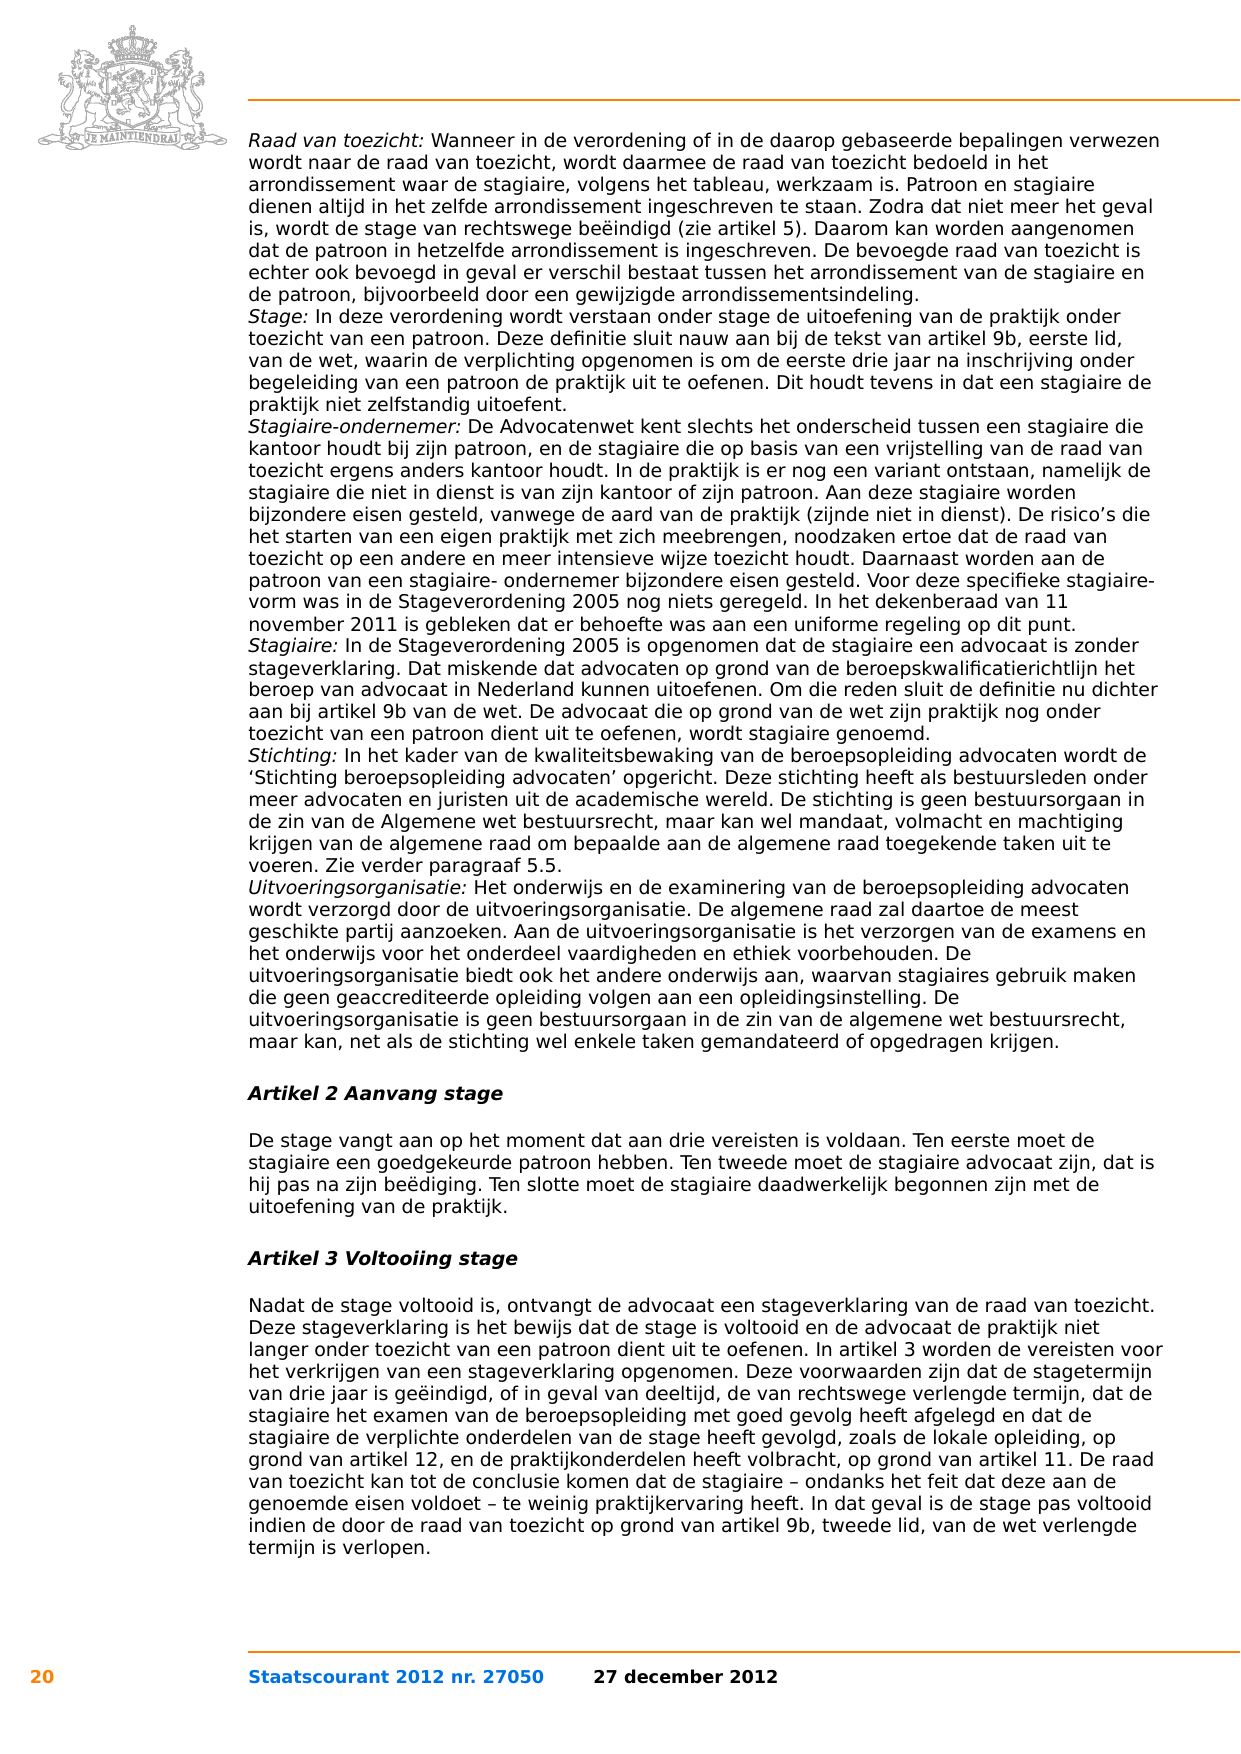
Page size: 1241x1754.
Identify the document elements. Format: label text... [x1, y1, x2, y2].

text Uitvoeringsorganisatie: Het onderwijs en de examinering van de beroepsopleiding advocaten wordt verzorgd door de uitvoeringsorganisatie. De algemene raad zal daartoe de meest geschikte partij aanzoeken. Aan de uitvoeringsorganisatie is het verzorgen van de examens en het onderwijs voor het onderdeel vaardigheden en ethiek voorbehouden. De uitvoeringsorganisatie biedt ook het andere onderwijs aan, waarvan stagiaires gebruik maken die geen geaccrediteerde opleiding volgen aan een opleidingsinstelling. De uitvoeringsorganisatie is geen bestuursorgaan in de zin van de algemene wet bestuursrecht, maar kan, net als de stichting wel enkele taken gemandateerd of opgedragen krijgen. [248, 877, 1163, 1053]
subtitle Artikel 2 Aanvang stage [248, 1083, 1163, 1105]
text Stage: In deze verordening wordt verstaan onder stage de uitoefening van de praktijk onder toezicht van een patroon. Deze definitie sluit nauw aan bij de tekst van artikel 9b, eerste lid, van de wet, waarin de verplichting opgenomen is om de eerste drie jaar na inschrijving onder begeleiding van een patroon de praktijk uit te oefenen. Dit houdt tevens in dat een stagiaire de praktijk niet zelfstandig uitoefent. [248, 306, 1163, 416]
text Nadat de stage voltooid is, ontvangt de advocaat een stageverklaring van de raad van toezicht. Deze stageverklaring is het bewijs dat de stage is voltooid en de advocaat de praktijk niet langer onder toezicht van een patroon dient uit te oefenen. In artikel 3 worden de vereisten voor het verkrijgen van een stageverklaring opgenomen. Deze voorwaarden zijn dat de stagetermijn van drie jaar is geëindigd, of in geval van deeltijd, de van rechtswege verlengde termijn, dat de stagiaire het examen van de beroepsopleiding met goed gevolg heeft afgelegd en dat de stagiaire de verplichte onderdelen van de stage heeft gevolgd, zoals de lokale opleiding, op grond van artikel 12, en de praktijkonderdelen heeft volbracht, op grond van artikel 11. De raad van toezicht kan tot de conclusie komen dat de stagiaire – ondanks het feit dat deze aan de genoemde eisen voldoet – te weinig praktijkervaring heeft. In dat geval is de stage pas voltooid indien de door de raad van toezicht op grond van artikel 9b, tweede lid, van de wet verlengde termijn is verlopen. [248, 1295, 1163, 1559]
text Stagiaire-ondernemer: De Advocatenwet kent slechts het onderscheid tussen een stagiaire die kantoor houdt bij zijn patroon, en de stagiaire die op basis van een vrijstelling van de raad van toezicht ergens anders kantoor houdt. In de praktijk is er nog een variant ontstaan, namelijk de stagiaire die niet in dienst is van zijn kantoor of zijn patroon. Aan deze stagiaire worden bijzondere eisen gesteld, vanwege de aard van de praktijk (zijnde niet in dienst). De risico’s die het starten van een eigen praktijk met zich meebrengen, noodzaken ertoe dat de raad van toezicht op een andere en meer intensieve wijze toezicht houdt. Daarnaast worden aan de patroon van een stagiaire- ondernemer bijzondere eisen gesteld. Voor deze specifieke stagiaire-vorm was in de Stageverordening 2005 nog niets geregeld. In het dekenberaad van 11 november 2011 is gebleken dat er behoefte was aan een uniforme regeling op dit punt. [248, 416, 1163, 635]
subtitle Artikel 3 Voltooiing stage [248, 1248, 1163, 1270]
text Stagiaire: In de Stageverordening 2005 is opgenomen dat de stagiaire een advocaat is zonder stageverklaring. Dat miskende dat advocaten op grond van de beroepskwalificatierichtlijn het beroep van advocaat in Nederland kunnen uitoefenen. Om die reden sluit de definitie nu dichter aan bij artikel 9b van de wet. De advocaat die op grond van de wet zijn praktijk nog onder toezicht van een patroon dient uit te oefenen, wordt stagiaire genoemd. [248, 635, 1163, 745]
text De stage vangt aan op het moment dat aan drie vereisten is voldaan. Ten eerste moet de stagiaire een goedgekeurde patroon hebben. Ten tweede moet de stagiaire advocaat zijn, dat is hij pas na zijn beëdiging. Ten slotte moet de stagiaire daadwerkelijk begonnen zijn met de uitoefening van de praktijk. [248, 1130, 1163, 1218]
text Stichting: In het kader van de kwaliteitsbewaking van de beroepsopleiding advocaten wordt de ‘Stichting beroepsopleiding advocaten’ opgericht. Deze stichting heeft als bestuursleden onder meer advocaten en juristen uit de academische wereld. De stichting is geen bestuursorgaan in de zin van de Algemene wet bestuursrecht, maar kan wel mandaat, volmacht en machtiging krijgen van de algemene raad om bepaalde aan de algemene raad toegekende taken uit te voeren. Zie verder paragraaf 5.5. [248, 745, 1163, 877]
text Raad van toezicht: Wanneer in de verordening of in de daarop gebaseerde bepalingen verwezen wordt naar de raad van toezicht, wordt daarmee de raad van toezicht bedoeld in het arrondissement waar de stagiaire, volgens het tableau, werkzaam is. Patroon en stagiaire dienen altijd in het zelfde arrondissement ingeschreven te staan. Zodra dat niet meer het geval is, wordt de stage van rechtswege beëindigd (zie artikel 5). Daarom kan worden aangenomen dat de patroon in hetzelfde arrondissement is ingeschreven. De bevoegde raad van toezicht is echter ook bevoegd in geval er verschil bestaat tussen het arrondissement van de stagiaire en de patroon, bijvoorbeeld door een gewijzigde arrondissementsindeling. [248, 130, 1163, 306]
picture [38, 25, 227, 150]
